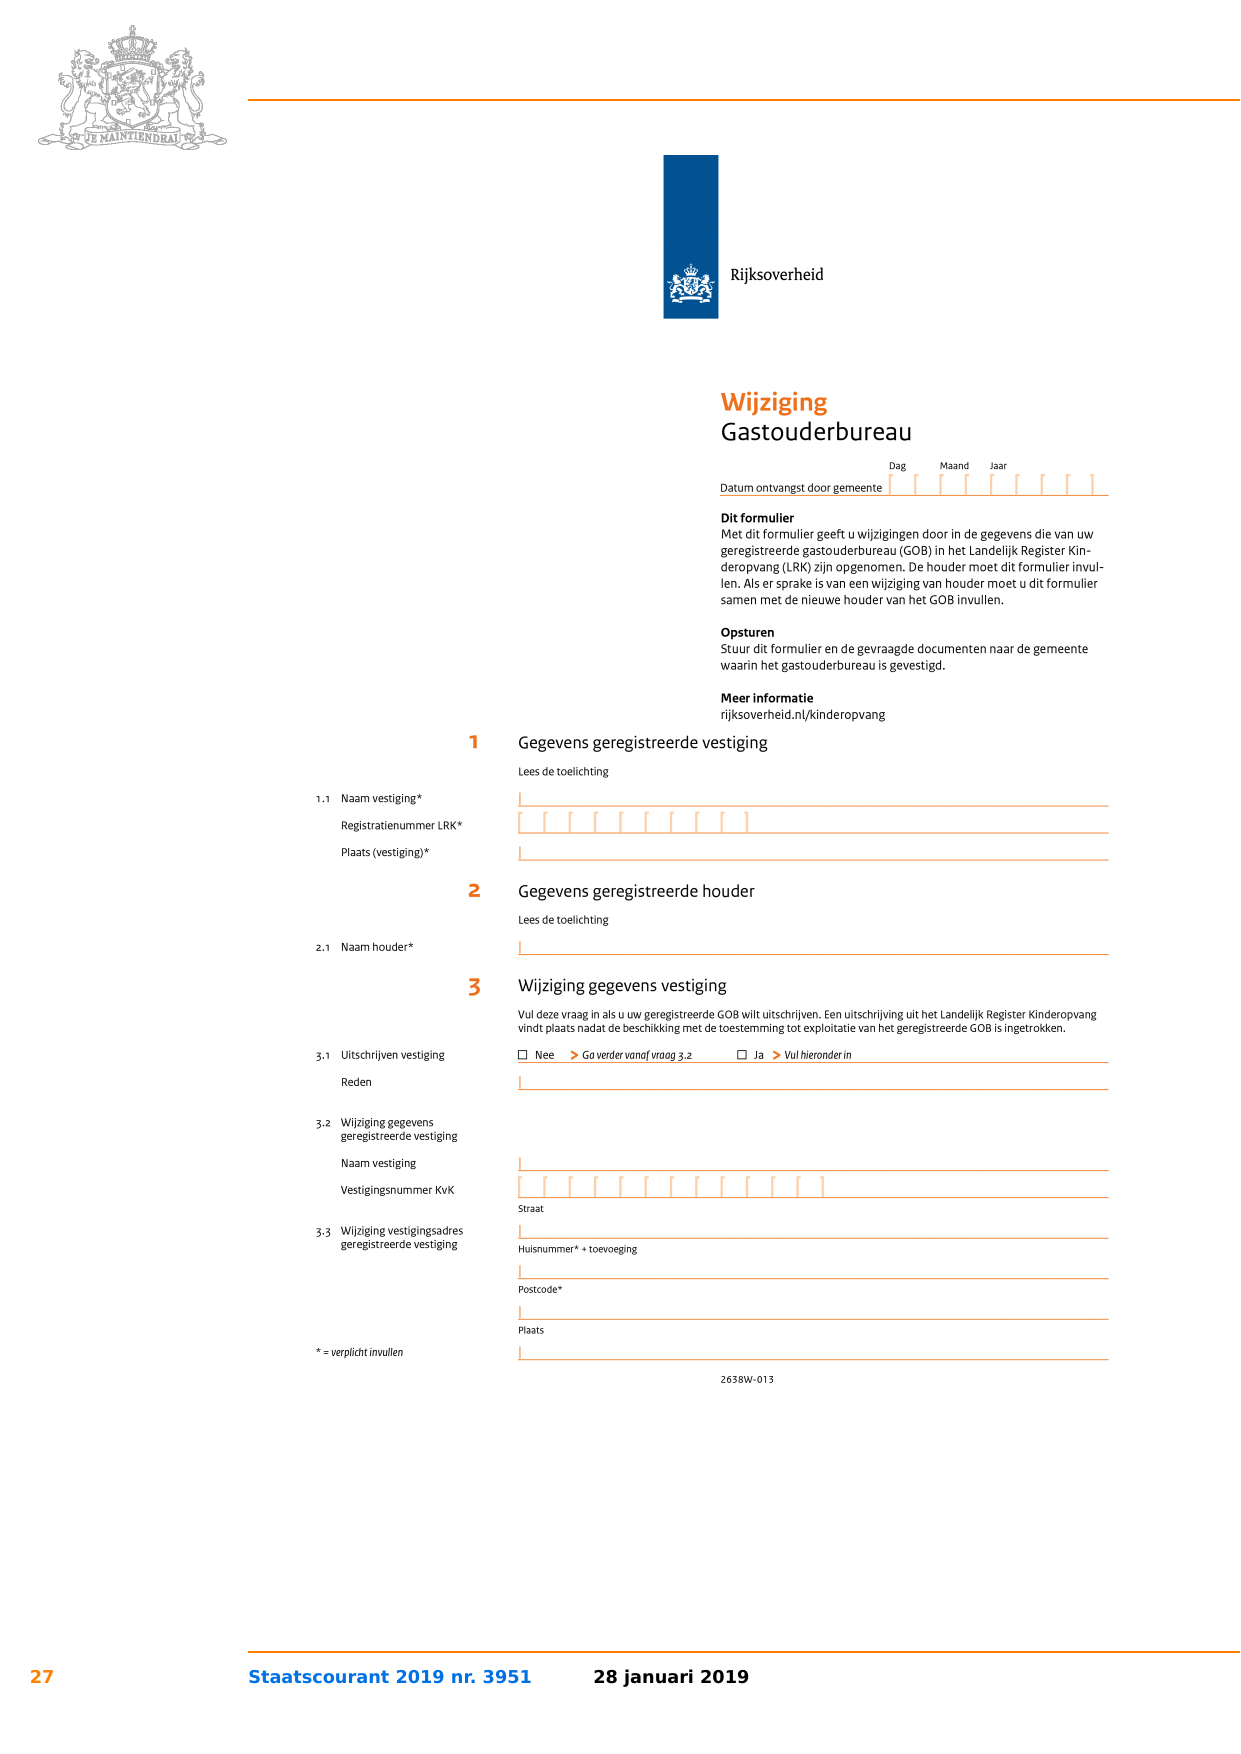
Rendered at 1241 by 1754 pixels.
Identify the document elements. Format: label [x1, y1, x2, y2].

picture [248, 155, 1134, 1407]
picture [38, 25, 227, 150]
